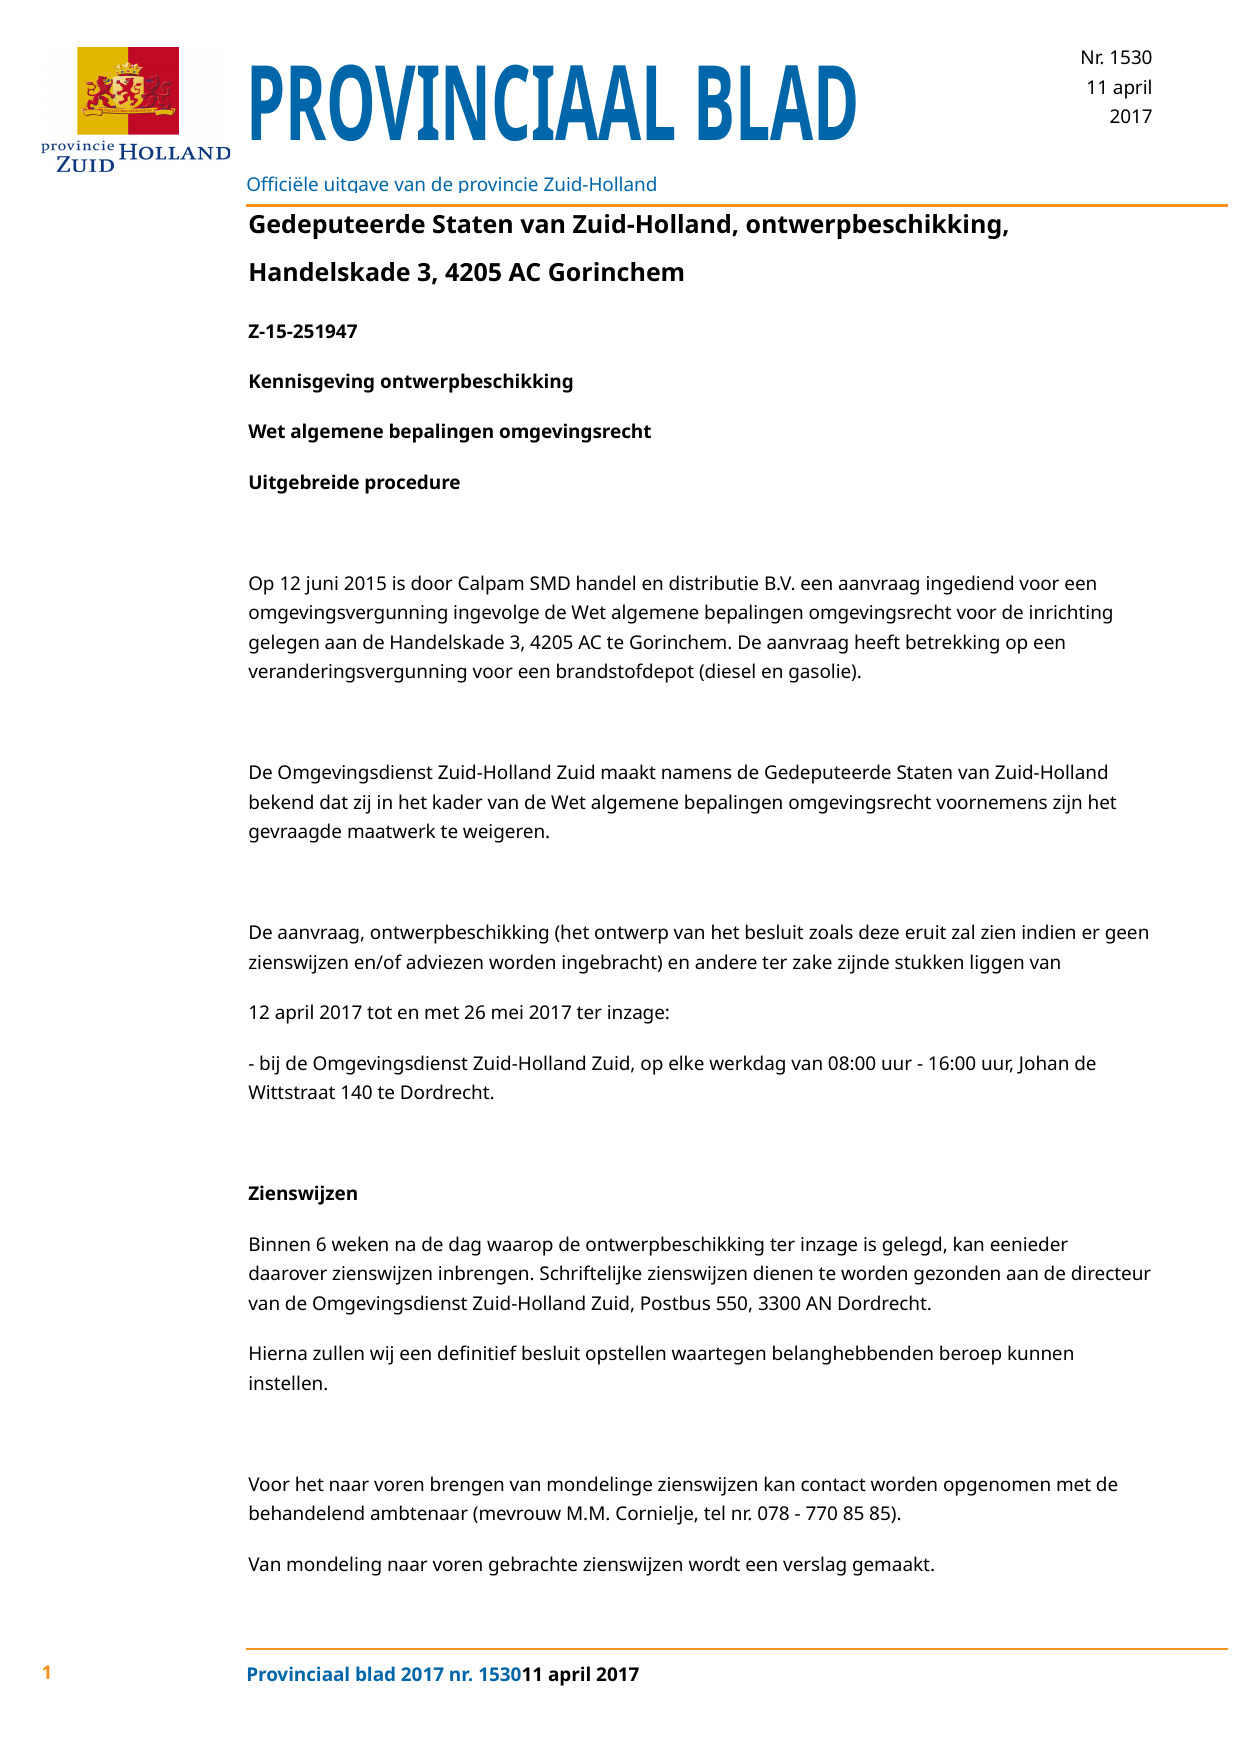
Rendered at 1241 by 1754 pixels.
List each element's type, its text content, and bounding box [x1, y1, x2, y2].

text De Omgevingsdienst Zuid-Holland Zuid maakt namens de Gedeputeerde Staten van Zuid-Holland bekend dat zij in het kader van de Wet algemene bepalingen omgevingsrecht voornemens zijn het gevraagde maatwerk te weigeren. [248, 759, 1152, 844]
text Binnen 6 weken na de dag waarop de ontwerpbeschikking ter inzage is gelegd, kan eenieder daarover zienswijzen inbrengen. Schriftelijke zienswijzen dienen te worden gezonden aan de directeur van de Omgevingsdienst Zuid-Holland Zuid, Postbus 550, 3300 AN Dordrecht. [248, 1231, 1152, 1316]
text Wet algemene bepalingen omgevingsrecht [248, 419, 1152, 444]
text Z-15-251947 [248, 318, 1152, 344]
text Kennisgeving ontwerpbeschikking [248, 368, 1152, 394]
text Zienswijzen [248, 1180, 1152, 1206]
text Van mondeling naar voren gebrachte zienswijzen wordt een verslag gemaakt. [248, 1551, 1152, 1577]
text 12 april 2017 tot en met 26 mei 2017 ter inzage: [248, 999, 1152, 1025]
text Voor het naar voren brengen van mondelinge zienswijzen kan contact worden opgenomen met de behandelend ambtenaar (mevrouw M.M. Cornielje, tel nr. 078 - 770 85 85). [248, 1471, 1152, 1526]
text Op 12 juni 2015 is door Calpam SMD handel en distributie B.V. een aanvraag ingediend voor een omgevingsvergunning ingevolge de Wet algemene bepalingen omgevingsrecht voor de inrichting gelegen aan de Handelskade 3, 4205 AC te Gorinchem. De aanvraag heeft betrekking op een veranderingsvergun­ning voor een brandstofdepot (diesel en gasolie). [248, 570, 1152, 684]
text Gedeputeerde Staten van Zuid-Holland, ontwerpbeschikking, Handelskade 3, 4205 AC Gorinchem [248, 207, 1152, 288]
text Uitgebreide procedure [248, 469, 1152, 495]
picture [41, 47, 231, 172]
text Hierna zullen wij een definitief besluit opstellen waartegen belanghebbenden beroep kunnen instellen. [248, 1340, 1152, 1396]
text - bij de Omgevingsdienst Zuid-Holland Zuid, op elke werkdag van 08:00 uur - 16:00 uur, Johan de Wittstraat 140 te Dordrecht. [248, 1050, 1152, 1105]
text De aanvraag, ontwerpbeschikking (het ontwerp van het besluit zoals deze eruit zal zien indien er geen zienswijzen en/of adviezen worden ingebracht) en andere ter zake zijnde stukken liggen van [248, 919, 1152, 975]
